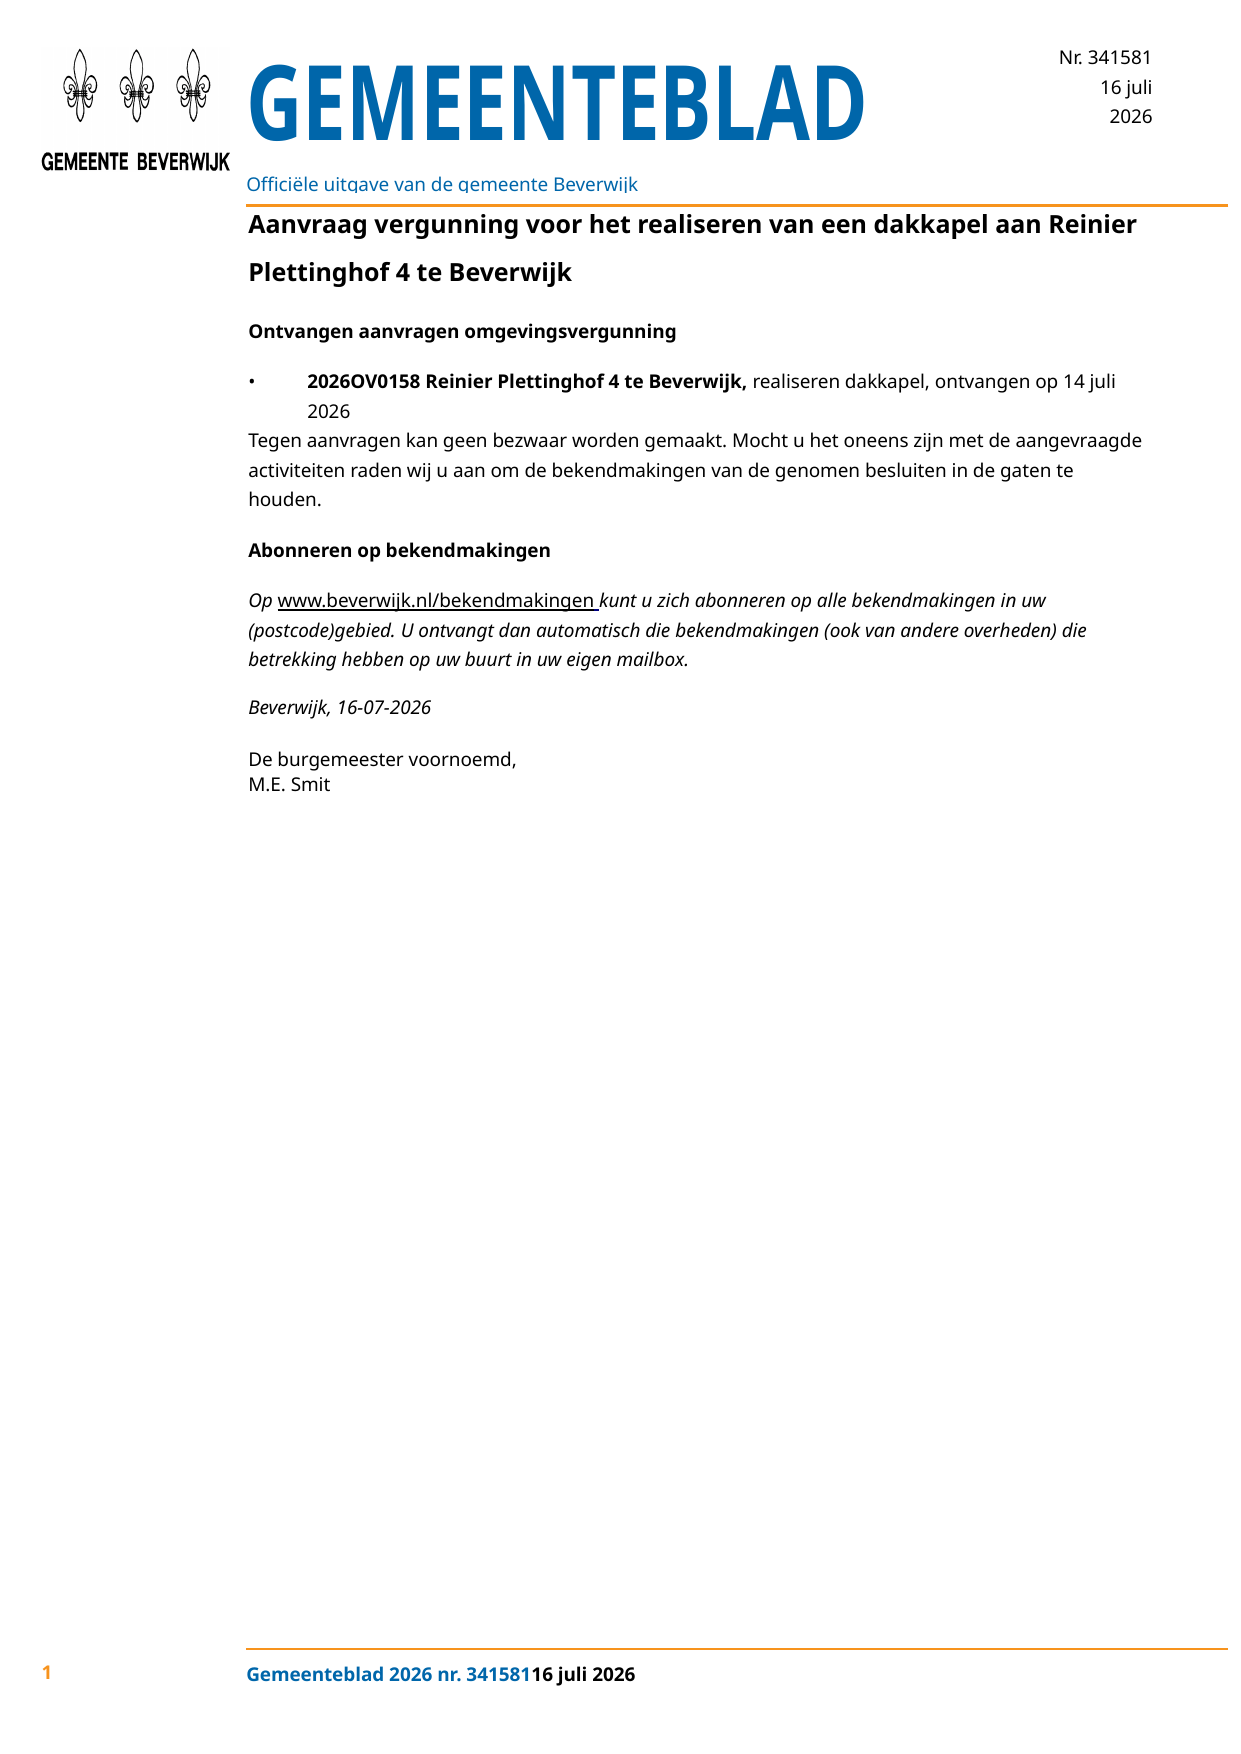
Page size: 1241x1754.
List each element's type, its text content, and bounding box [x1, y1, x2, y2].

text M.E. Smit [248, 772, 1152, 797]
text Ontvangen aanvragen omgevingsvergunning [248, 318, 1152, 344]
list 2026OV0158 Reinier Plettinghof 4 te Beverwijk, realiseren dakkapel, ontvangen op 14 juli 2026 [248, 368, 1152, 424]
text Aanvraag vergunning voor het realiseren van een dakkapel aan Reinier Plettinghof 4 te Beverwijk [248, 207, 1152, 288]
text Beverwijk, 16-07-2026 [248, 694, 1152, 720]
text De burgemeester voornoemd, [248, 746, 1152, 772]
picture [41, 47, 231, 172]
text Tegen aanvragen kan geen bezwaar worden gemaakt. Mocht u het oneens zijn met de aangevraagde activiteiten raden wij u aan om de bekendmakingen van de genomen besluiten in de gaten te houden. [248, 427, 1152, 512]
text Op www.beverwijk.nl/bekendmakingen kunt u zich abonneren op alle bekendmakingen in uw (postcode)gebied. U ontvangt dan automatisch die bekendmakingen (ook van andere overheden) die betrekking hebben op uw buurt in uw eigen mailbox. [248, 587, 1152, 672]
text Abonneren op bekendmakingen [248, 537, 1152, 563]
